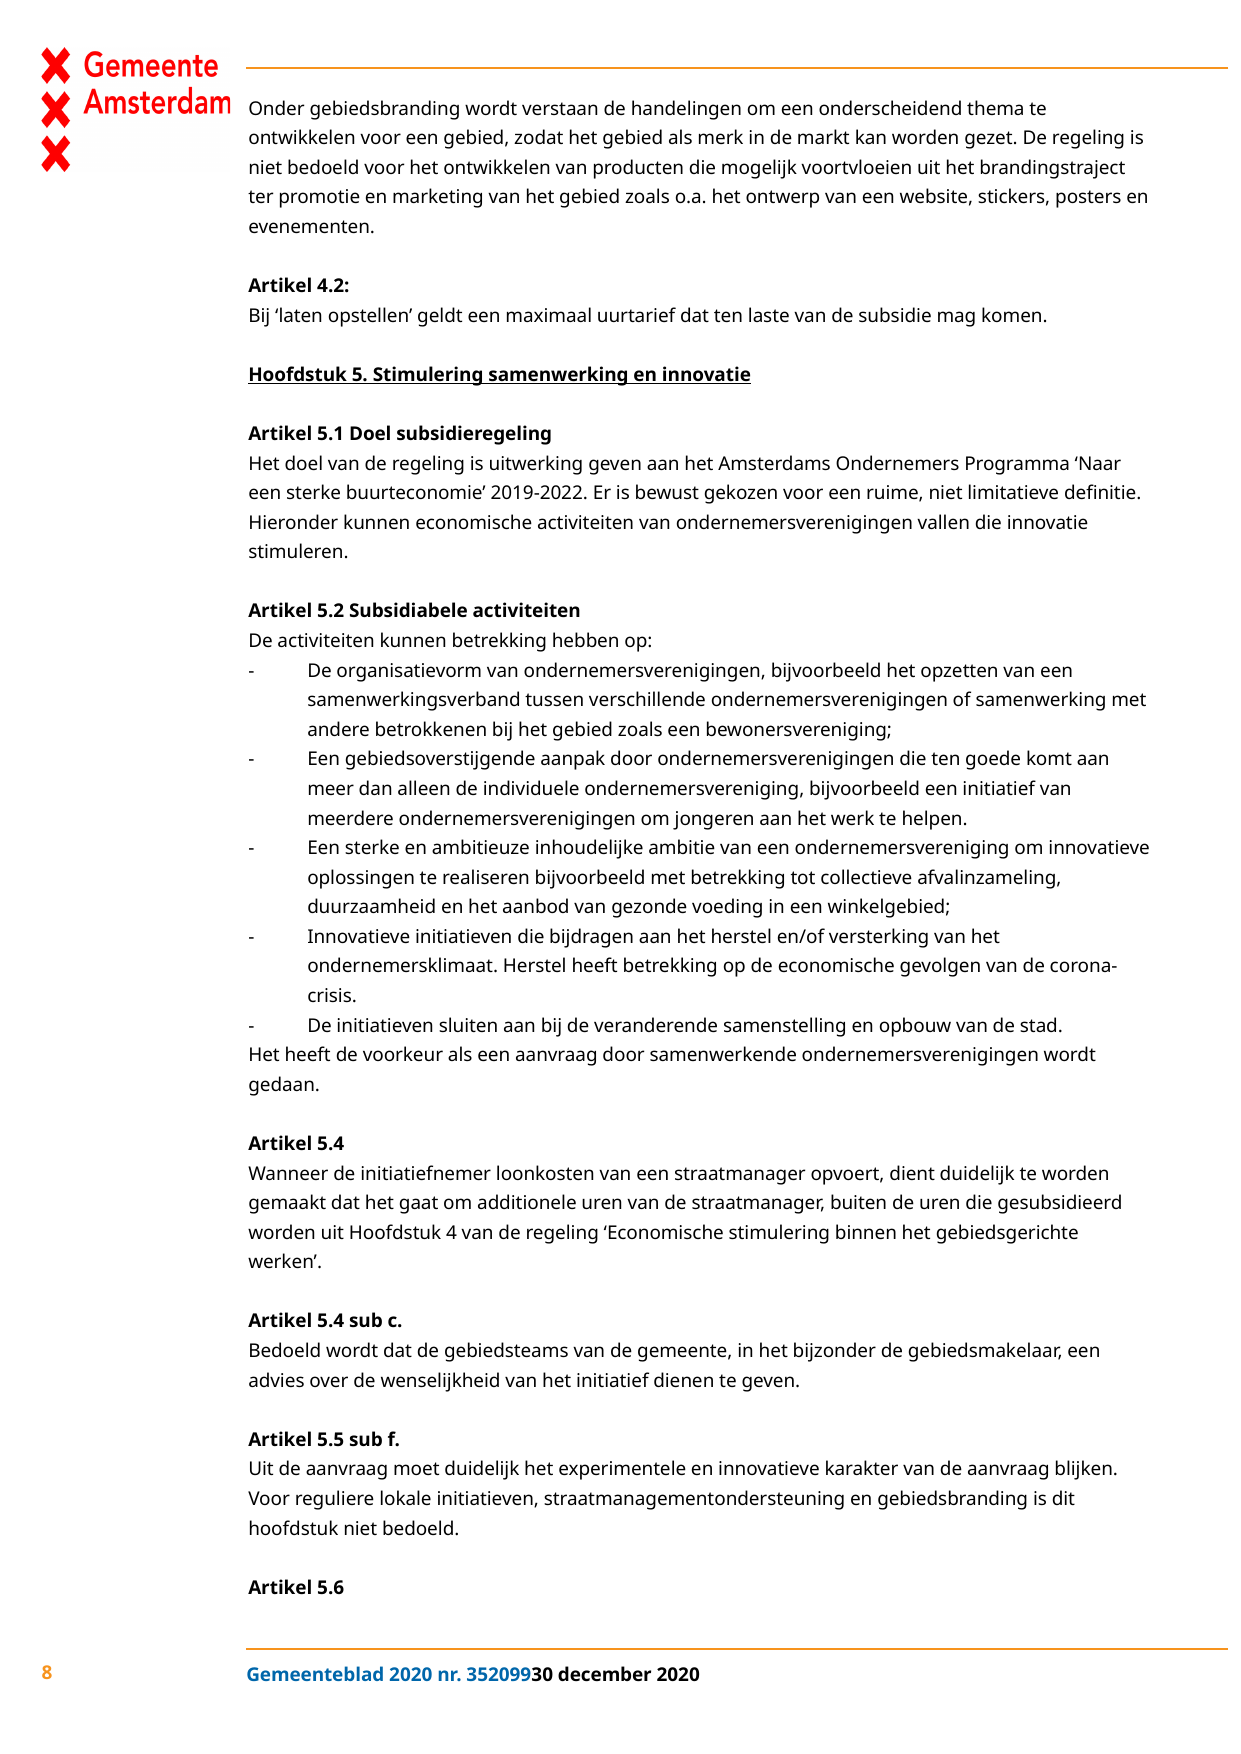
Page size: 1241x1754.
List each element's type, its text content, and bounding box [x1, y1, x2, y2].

text De activiteiten kunnen betrekking hebben op: [248, 627, 1152, 653]
text Artikel 5.2 Subsidiabele activiteiten [248, 598, 1152, 623]
text Onder gebiedsbranding wordt verstaan de handelingen om een onderscheidend thema te ontwikkelen voor een gebied, zodat het gebied als merk in de markt kan worden gezet. De regeling is niet bedoeld voor het ontwikkelen van producten die mogelijk voortvloeien uit het brandingstraject ter promotie en marketing van het gebied zoals o.a. het ontwerp van een website, stickers, posters en evenementen. [248, 95, 1152, 239]
picture [41, 47, 231, 172]
text Artikel 5.6 [248, 1574, 1152, 1600]
text Artikel 5.4 [248, 1130, 1152, 1156]
text Bij ‘laten opstellen’ geldt een maximaal uurtarief dat ten laste van de subsidie mag komen. [248, 302, 1152, 328]
text Artikel 5.5 sub f. [248, 1426, 1152, 1452]
list De organisatievorm van ondernemersverenigingen, bijvoorbeeld het opzetten van een samenwerkingsverband tussen verschillende ondernemersverenigingen of samenwerking met andere betrokkenen bij het gebied zoals een bewonersvereniging; [248, 657, 1152, 742]
list Innovatieve initiatieven die bijdragen aan het herstel en/of versterking van het ondernemersklimaat. Herstel heeft betrekking op de economische gevolgen van de corona-crisis. [248, 923, 1152, 1008]
text Uit de aanvraag moet duidelijk het experimentele en innovatieve karakter van de aanvraag blijken. Voor reguliere lokale initiatieven, straatmanagementondersteuning en gebiedsbranding is dit hoofdstuk niet bedoeld. [248, 1456, 1152, 1541]
text Het heeft de voorkeur als een aanvraag door samenwerkende ondernemersverenigingen wordt gedaan. [248, 1041, 1152, 1097]
text Het doel van de regeling is uitwerking geven aan het Amsterdams Ondernemers Programma ‘Naar een sterke buurteconomie’ 2019-2022. Er is bewust gekozen voor een ruime, niet limitatieve definitie. Hieronder kunnen economische activiteiten van ondernemersverenigingen vallen die innovatie stimuleren. [248, 450, 1152, 564]
text Wanneer de initiatiefnemer loonkosten van een straatmanager opvoert, dient duidelijk te worden gemaakt dat het gaat om additionele uren van de straatmanager, buiten de uren die gesubsidieerd worden uit Hoofdstuk 4 van de regeling ‘Economische stimulering binnen het gebiedsgerichte werken’. [248, 1160, 1152, 1274]
text Artikel 5.1 Doel subsidieregeling [248, 420, 1152, 446]
list Een sterke en ambitieuze inhoudelijke ambitie van een ondernemersvereniging om innovatieve oplossingen te realiseren bijvoorbeeld met betrekking tot collectieve afvalinzameling, duurzaamheid en het aanbod van gezonde voeding in een winkelgebied; [248, 834, 1152, 919]
text Artikel 4.2: [248, 272, 1152, 298]
text Artikel 5.4 sub c. [248, 1308, 1152, 1333]
list De initiatieven sluiten aan bij de veranderende samenstelling en opbouw van de stad. [248, 1012, 1152, 1038]
text Hoofdstuk 5. Stimulering samenwerking en innovatie [248, 361, 1152, 387]
list Een gebiedsoverstijgende aanpak door ondernemersverenigingen die ten goede komt aan meer dan alleen de individuele ondernemersvereniging, bijvoorbeeld een initiatief van meerdere ondernemersverenigingen om jongeren aan het werk te helpen. [248, 746, 1152, 831]
text Bedoeld wordt dat de gebiedsteams van de gemeente, in het bijzonder de gebiedsmakelaar, een advies over de wenselijkheid van het initiatief dienen te geven. [248, 1337, 1152, 1393]
